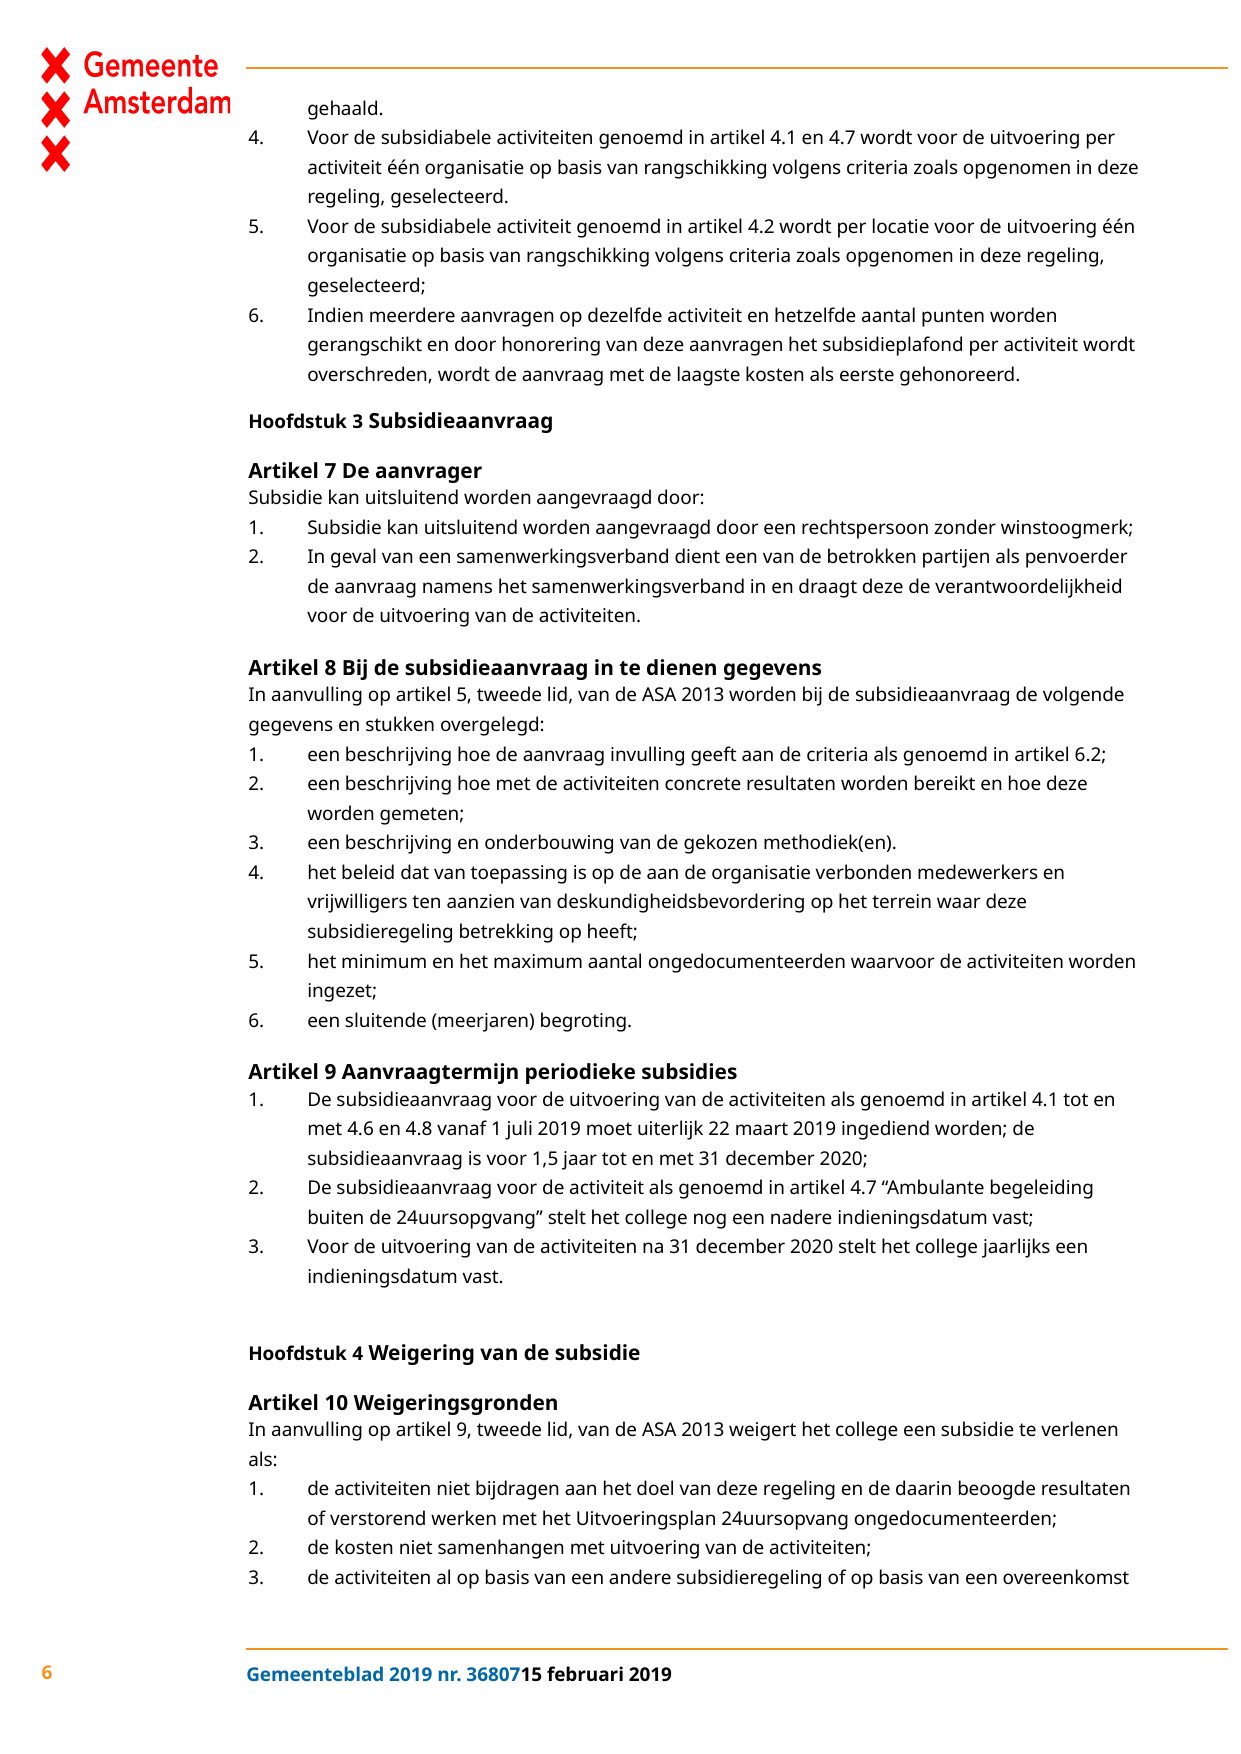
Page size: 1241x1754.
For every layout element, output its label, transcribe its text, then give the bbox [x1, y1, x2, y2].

list de activiteiten niet bijdragen aan het doel van deze regeling en de daarin beoogde resultaten of verstorend werken met het Uitvoeringsplan 24uursopvang ongedocumenteerden; [248, 1475, 1152, 1531]
list de activiteiten al op basis van een andere subsidieregeling of op basis van een overeenkomst [248, 1564, 1152, 1590]
list het beleid dat van toepassing is op de aan de organisatie verbonden medewerkers en vrijwilligers ten aanzien van deskundigheidsbevordering op het terrein waar deze subsidieregeling betrekking op heeft; [248, 859, 1152, 944]
list een beschrijving hoe met de activiteiten concrete resultaten worden bereikt en hoe deze worden gemeten; [248, 770, 1152, 826]
list Voor de subsidiabele activiteiten genoemd in artikel 4.1 en 4.7 wordt voor de uitvoering per activiteit één organisatie op basis van rangschikking volgens criteria zoals opgenomen in deze regeling, geselecteerd. [248, 124, 1152, 209]
list een sluitende (meerjaren) begroting. [248, 1007, 1152, 1033]
text In aanvulling op artikel 9, tweede lid, van de ASA 2013 weigert het college een subsidie te verlenen als: [248, 1416, 1152, 1472]
list In geval van een samenwerkingsverband dient een van de betrokken partijen als penvoerder de aanvraag namens het samenwerkingsverband in en draagt deze de verantwoordelijkheid voor de uitvoering van de activiteiten. [248, 543, 1152, 628]
list Voor de uitvoering van de activiteiten na 31 december 2020 stelt het college jaarlijks een indieningsdatum vast. [248, 1234, 1152, 1289]
list de kosten niet samenhangen met uitvoering van de activiteiten; [248, 1534, 1152, 1560]
text In aanvulling op artikel 5, tweede lid, van de ASA 2013 worden bij de subsidieaanvraag de volgende gegevens en stukken overgelegd: [248, 682, 1152, 737]
text Artikel 9 Aanvraagtermijn periodieke subsidies [248, 1057, 1152, 1086]
text Subsidie kan uitsluitend worden aangevraagd door: [248, 484, 1152, 510]
text Hoofdstuk 4 Weigering van de subsidie [248, 1338, 1152, 1367]
text Artikel 7 De aanvrager [248, 456, 1152, 484]
list Subsidie kan uitsluitend worden aangevraagd door een rechtspersoon zonder winstoogmerk; [248, 514, 1152, 540]
list gehaald. [248, 95, 1152, 121]
list Indien meerdere aanvragen op dezelfde activiteit en hetzelfde aantal punten worden gerangschikt en door honorering van deze aanvragen het subsidieplafond per activiteit wordt overschreden, wordt de aanvraag met de laagste kosten als eerste gehonoreerd. [248, 302, 1152, 387]
text Artikel 8 Bij de subsidieaanvraag in te dienen gegevens [248, 653, 1152, 682]
list het minimum en het maximum aantal ongedocumenteerden waarvoor de activiteiten worden ingezet; [248, 948, 1152, 1003]
text Hoofdstuk 3 Subsidieaanvraag [248, 407, 1152, 435]
list De subsidieaanvraag voor de uitvoering van de activiteiten als genoemd in artikel 4.1 tot en met 4.6 en 4.8 vanaf 1 juli 2019 moet uiterlijk 22 maart 2019 ingediend worden; de subsidieaanvraag is voor 1,5 jaar tot en met 31 december 2020; [248, 1086, 1152, 1171]
list De subsidieaanvraag voor de activiteit als genoemd in artikel 4.7 “Ambulante begeleiding buiten de 24uursopgvang” stelt het college nog een nadere indieningsdatum vast; [248, 1174, 1152, 1230]
list Voor de subsidiabele activiteit genoemd in artikel 4.2 wordt per locatie voor de uitvoering één organisatie op basis van rangschikking volgens criteria zoals opgenomen in deze regeling, geselecteerd; [248, 213, 1152, 298]
picture [41, 47, 231, 172]
list een beschrijving hoe de aanvraag invulling geeft aan de criteria als genoemd in artikel 6.2; [248, 741, 1152, 766]
text Artikel 10 Weigeringsgronden [248, 1388, 1152, 1416]
list een beschrijving en onderbouwing van de gekozen methodiek(en). [248, 829, 1152, 855]
